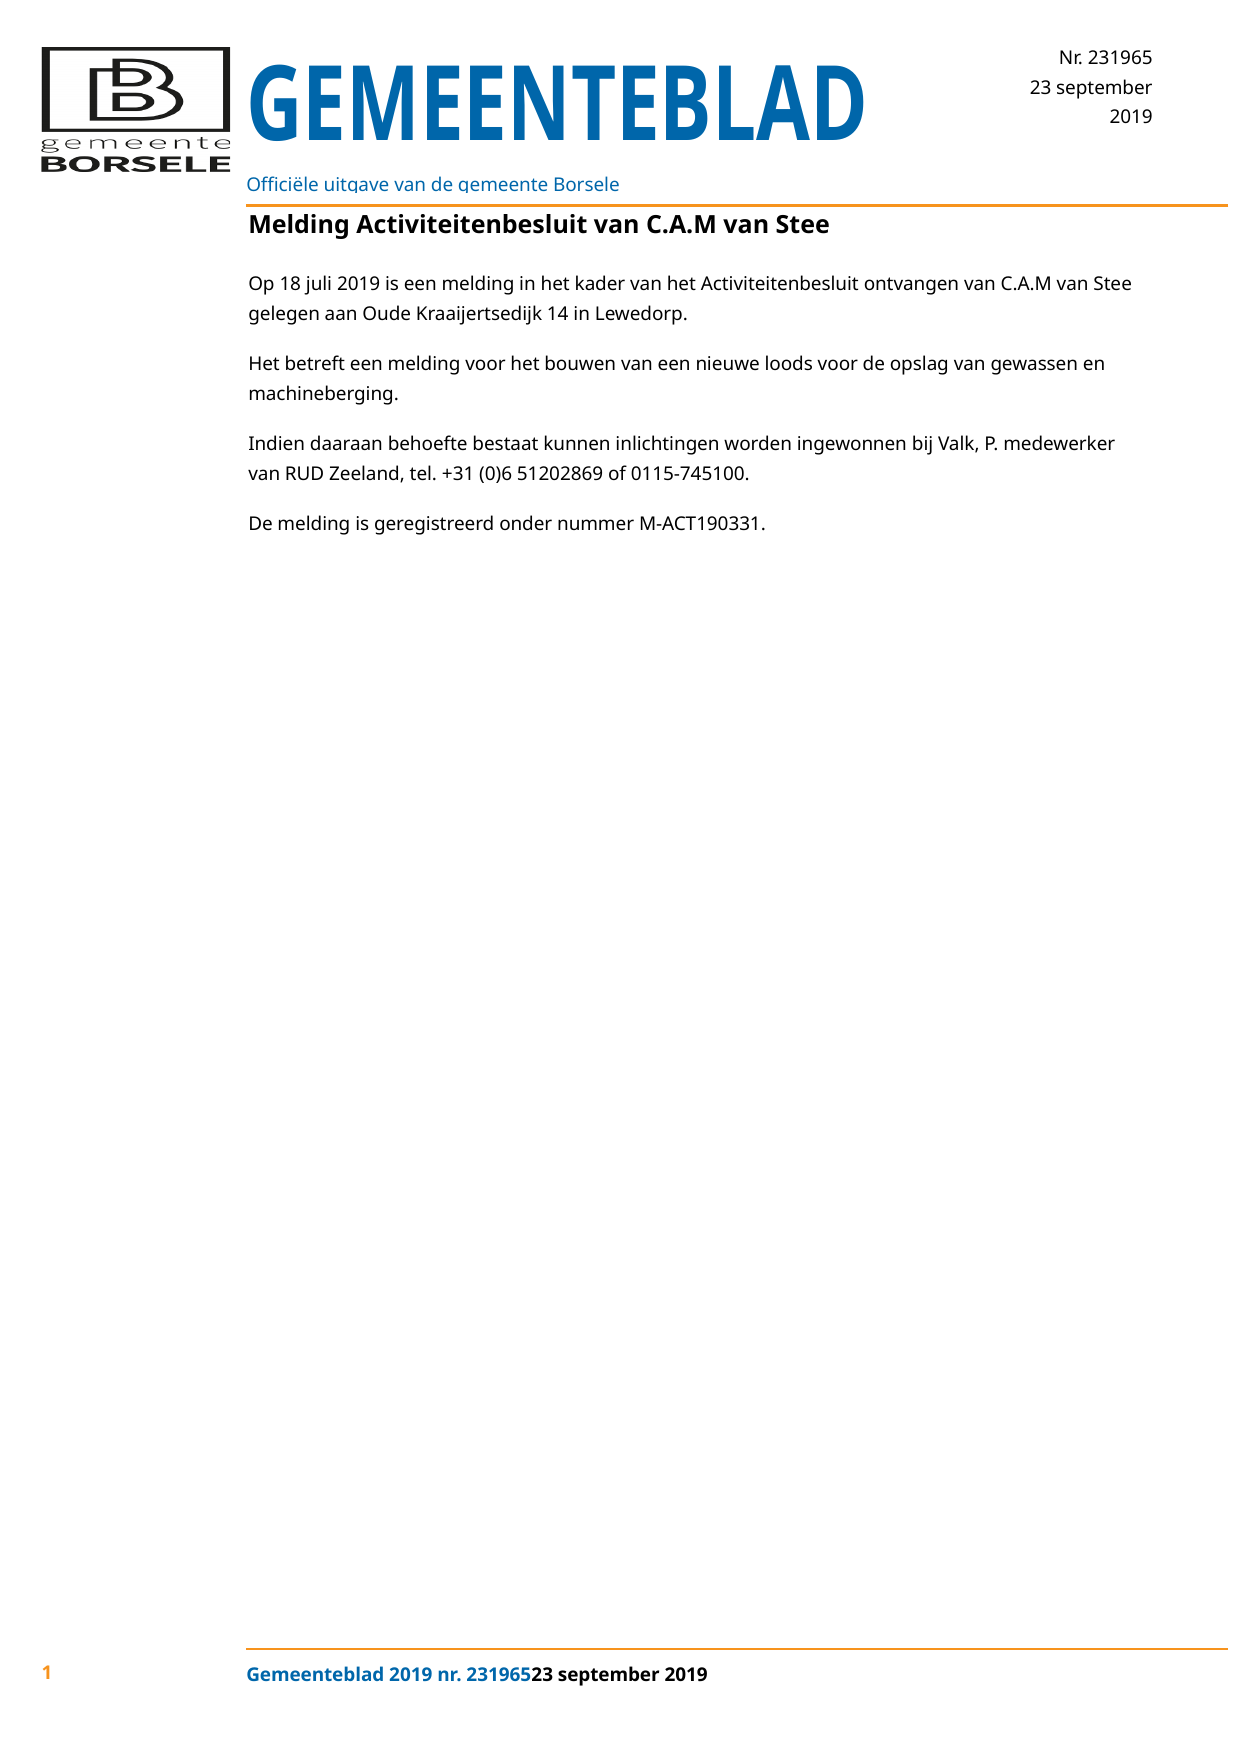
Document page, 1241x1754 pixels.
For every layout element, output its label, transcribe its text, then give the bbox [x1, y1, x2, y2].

text Indien daaraan behoefte bestaat kunnen inlichtingen worden ingewonnen bij Valk, P. medewerker van RUD Zeeland, tel. +31 (0)6 51202869 of 0115-745100. [248, 430, 1152, 486]
picture [41, 47, 231, 172]
text De melding is geregistreerd onder nummer M-ACT190331. [248, 510, 1152, 536]
text Het betreft een melding voor het bouwen van een nieuwe loods voor de opslag van gewassen en machineberging. [248, 350, 1152, 406]
text Melding Activiteitenbesluit van C.A.M van Stee [248, 207, 1152, 241]
text Op 18 juli 2019 is een melding in het kader van het Activiteitenbesluit ontvangen van C.A.M van Stee gelegen aan Oude Kraaijertsedijk 14 in Lewedorp. [248, 270, 1152, 326]
